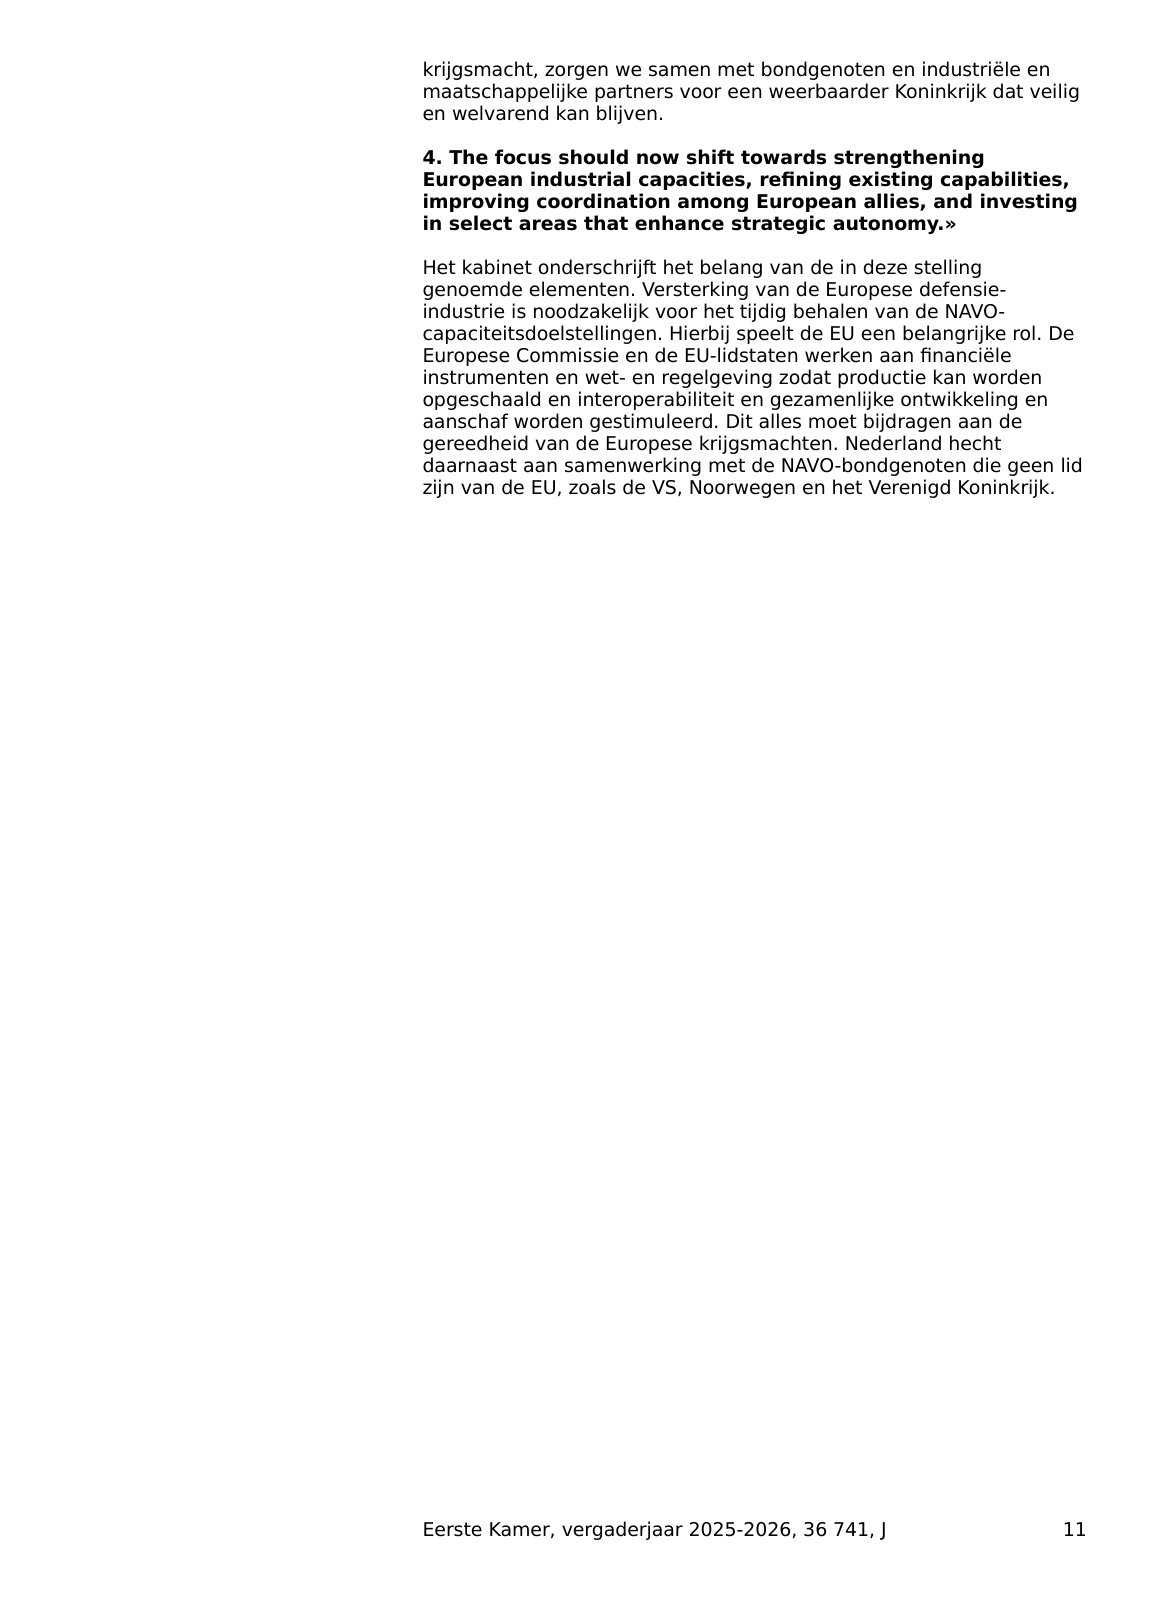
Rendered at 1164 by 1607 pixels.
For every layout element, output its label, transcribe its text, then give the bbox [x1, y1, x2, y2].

text krijgsmacht, zorgen we samen met bondgenoten en industriële en maatschappelijke partners voor een weerbaarder Koninkrijk dat veilig en welvarend kan blijven. [422, 59, 1087, 125]
text Het kabinet onderschrijft het belang van de in deze stelling genoemde elementen. Versterking van de Europese defensie-industrie is noodzakelijk voor het tijdig behalen van de NAVO-capaciteitsdoelstellingen. Hierbij speelt de EU een belangrijke rol. De Europese Commissie en de EU-lidstaten werken aan financiële instrumenten en wet- en regelgeving zodat productie kan worden opgeschaald en interoperabiliteit en gezamenlijke ontwikkeling en aanschaf worden gestimuleerd. Dit alles moet bijdragen aan de gereedheid van de Europese krijgsmachten. Nederland hecht daarnaast aan samenwerking met de NAVO-bondgenoten die geen lid zijn van de EU, zoals de VS, Noorwegen en het Verenigd Koninkrijk. [422, 257, 1087, 499]
text 4. The focus should now shift towards strengthening European industrial capacities, refining existing capabilities, improving coordination among European allies, and investing in select areas that enhance strategic autonomy.» [422, 147, 1087, 235]
